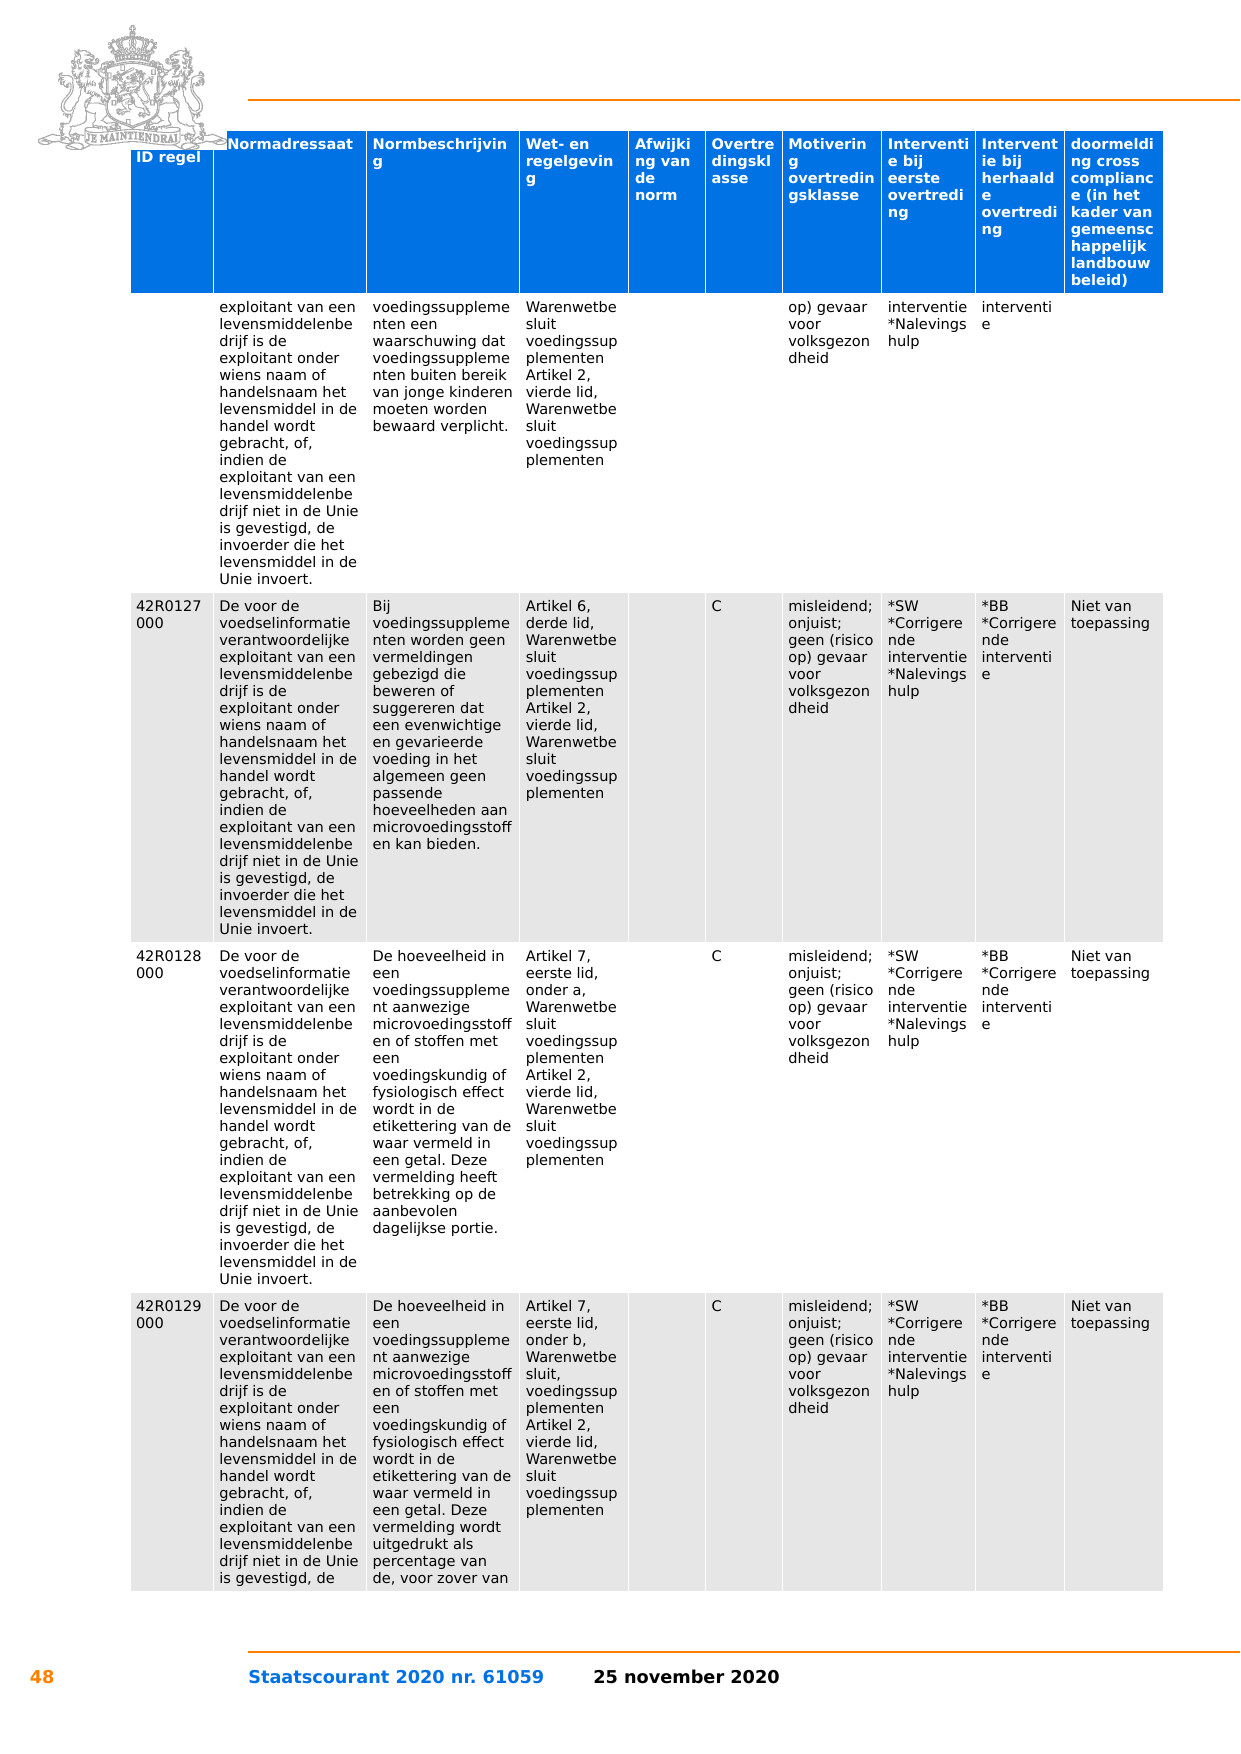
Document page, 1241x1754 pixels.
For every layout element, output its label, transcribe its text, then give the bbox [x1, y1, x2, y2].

table_cell 42R0127000 [131, 593, 213, 942]
table_cell Artikel 7, eerste lid, onder a, Warenwetbesluit voedingssupplementen Artikel 2, vierde lid, Warenwetbesluit voedingssupplementen [520, 943, 628, 1292]
table_cell C [706, 593, 782, 942]
table_cell Bij voedingssupplementen worden geen vermeldingen gebezigd die beweren of suggereren dat een evenwichtige en gevarieerde voeding in het algemeen geen passende hoeveelheden aan microvoedingsstoffen kan bieden. [367, 593, 519, 942]
table_cell misleidend; onjuist; geen (risico op) gevaar voor volksgezondheid [783, 943, 881, 1292]
picture [38, 25, 227, 150]
table_cell *BB *Corrigerende interventie [976, 1293, 1064, 1591]
table_cell C [706, 943, 782, 1292]
table_header Interventie bij herhaalde overtreding [976, 131, 1064, 293]
table_cell Niet van toepassing [1065, 1293, 1163, 1591]
table_header ID regel [131, 150, 213, 293]
table_cell De hoeveelheid in een voedingssupplement aanwezige microvoedingsstoffen of stoffen met een voedingskundig of fysiologisch effect wordt in de etikettering van de waar vermeld in een getal. Deze vermelding heeft betrekking op de aanbevolen dagelijkse portie. [367, 943, 519, 1292]
table_cell [629, 593, 705, 942]
table_cell op) gevaar voor volksgezondheid [783, 294, 881, 592]
table_cell Niet van toepassing [1065, 943, 1163, 1292]
table_header Overtredingsklasse [706, 131, 782, 293]
table_cell 42R0129000 [131, 1293, 213, 1591]
table_cell voedingssupplementen een waarschuwing dat voedingssupplementen buiten bereik van jonge kinderen moeten worden bewaard verplicht. [367, 294, 519, 592]
table_cell [629, 294, 705, 592]
table_header Normadressaat [214, 131, 366, 293]
table_cell misleidend; onjuist; geen (risico op) gevaar voor volksgezondheid [783, 593, 881, 942]
table_cell misleidend; onjuist; geen (risico op) gevaar voor volksgezondheid [783, 1293, 881, 1591]
table_cell *SW *Corrigerende interventie *Nalevingshulp [882, 593, 975, 942]
table_cell [629, 1293, 705, 1591]
table_cell [1065, 294, 1163, 592]
table_cell Artikel 6, derde lid, Warenwetbesluit voedingssupplementen Artikel 2, vierde lid, Warenwetbesluit voedingssupplementen [520, 593, 628, 942]
table_cell [706, 294, 782, 592]
table_cell Niet van toepassing [1065, 593, 1163, 942]
table_cell interventie *Nalevingshulp [882, 294, 975, 592]
table_cell Artikel 7, eerste lid, onder b, Warenwetbesluit, voedingssupplementen Artikel 2, vierde lid, Warenwetbesluit voedingssupplementen [520, 1293, 628, 1591]
table_cell *BB *Corrigerende interventie [976, 943, 1064, 1292]
table_cell *SW *Corrigerende interventie *Nalevingshulp [882, 943, 975, 1292]
table_header Normbeschrijving [367, 131, 519, 293]
table_header Afwijking van de norm [629, 131, 705, 293]
table_header Motivering overtredingsklasse [783, 131, 881, 293]
table_cell exploitant van een levensmiddelenbedrijf is de exploitant onder wiens naam of handelsnaam het levensmiddel in de handel wordt gebracht, of, indien de exploitant van een levensmiddelenbedrijf niet in de Unie is gevestigd, de invoerder die het levensmiddel in de Unie invoert. [214, 294, 366, 592]
table_cell [131, 294, 213, 592]
table_cell *SW *Corrigerende interventie *Nalevingshulp [882, 1293, 975, 1591]
table_cell De hoeveelheid in een voedingssupplement aanwezige microvoedingsstoffen of stoffen met een voedingskundig of fysiologisch effect wordt in de etikettering van de waar vermeld in een getal. Deze vermelding wordt uitgedrukt als percentage van de, voor zover van [367, 1293, 519, 1591]
table_cell interventie [976, 294, 1064, 592]
table_cell De voor de voedselinformatie verantwoordelijke exploitant van een levensmiddelenbedrijf is de exploitant onder wiens naam of handelsnaam het levensmiddel in de handel wordt gebracht, of, indien de exploitant van een levensmiddelenbedrijf niet in de Unie is gevestigd, de invoerder die het levensmiddel in de Unie invoert. [214, 943, 366, 1292]
table_header Interventie bij eerste overtreding [882, 131, 975, 293]
table_cell De voor de voedselinformatie verantwoordelijke exploitant van een levensmiddelenbedrijf is de exploitant onder wiens naam of handelsnaam het levensmiddel in de handel wordt gebracht, of, indien de exploitant van een levensmiddelenbedrijf niet in de Unie is gevestigd, de invoerder die het levensmiddel in de Unie invoert. [214, 593, 366, 942]
table_cell 42R0128000 [131, 943, 213, 1292]
table_cell De voor de voedselinformatie verantwoordelijke exploitant van een levensmiddelenbedrijf is de exploitant onder wiens naam of handelsnaam het levensmiddel in de handel wordt gebracht, of, indien de exploitant van een levensmiddelenbedrijf niet in de Unie is gevestigd, de [214, 1293, 366, 1591]
table_cell *BB *Corrigerende interventie [976, 593, 1064, 942]
table_cell Warenwetbesluit voedingssupplementen Artikel 2, vierde lid, Warenwetbesluit voedingssupplementen [520, 294, 628, 592]
table_cell [629, 943, 705, 1292]
table_cell C [706, 1293, 782, 1591]
table_header doormelding cross compliance (in het kader van gemeenschappelijk landbouwbeleid) [1065, 131, 1163, 293]
table_header Wet- en regelgeving [520, 131, 628, 293]
